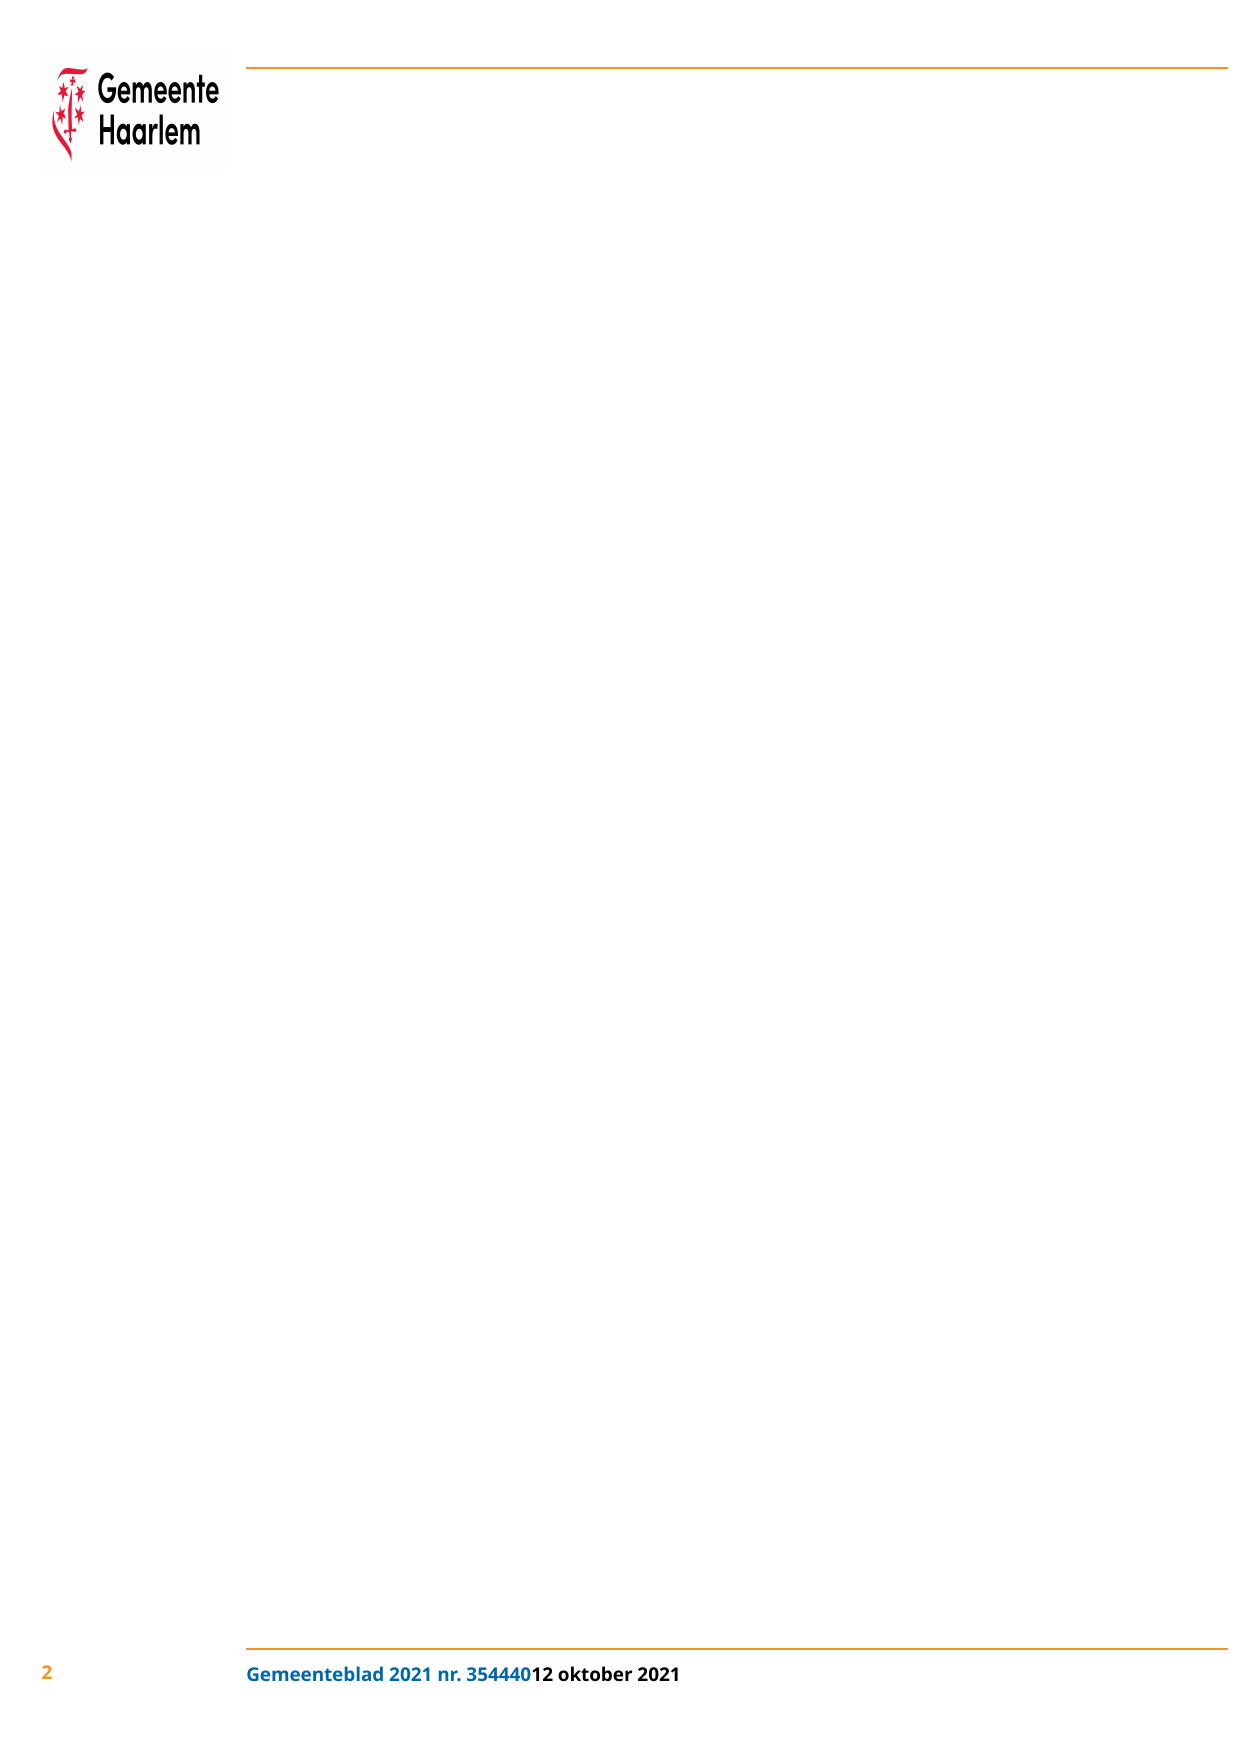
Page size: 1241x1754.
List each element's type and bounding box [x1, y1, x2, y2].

picture [41, 47, 231, 172]
